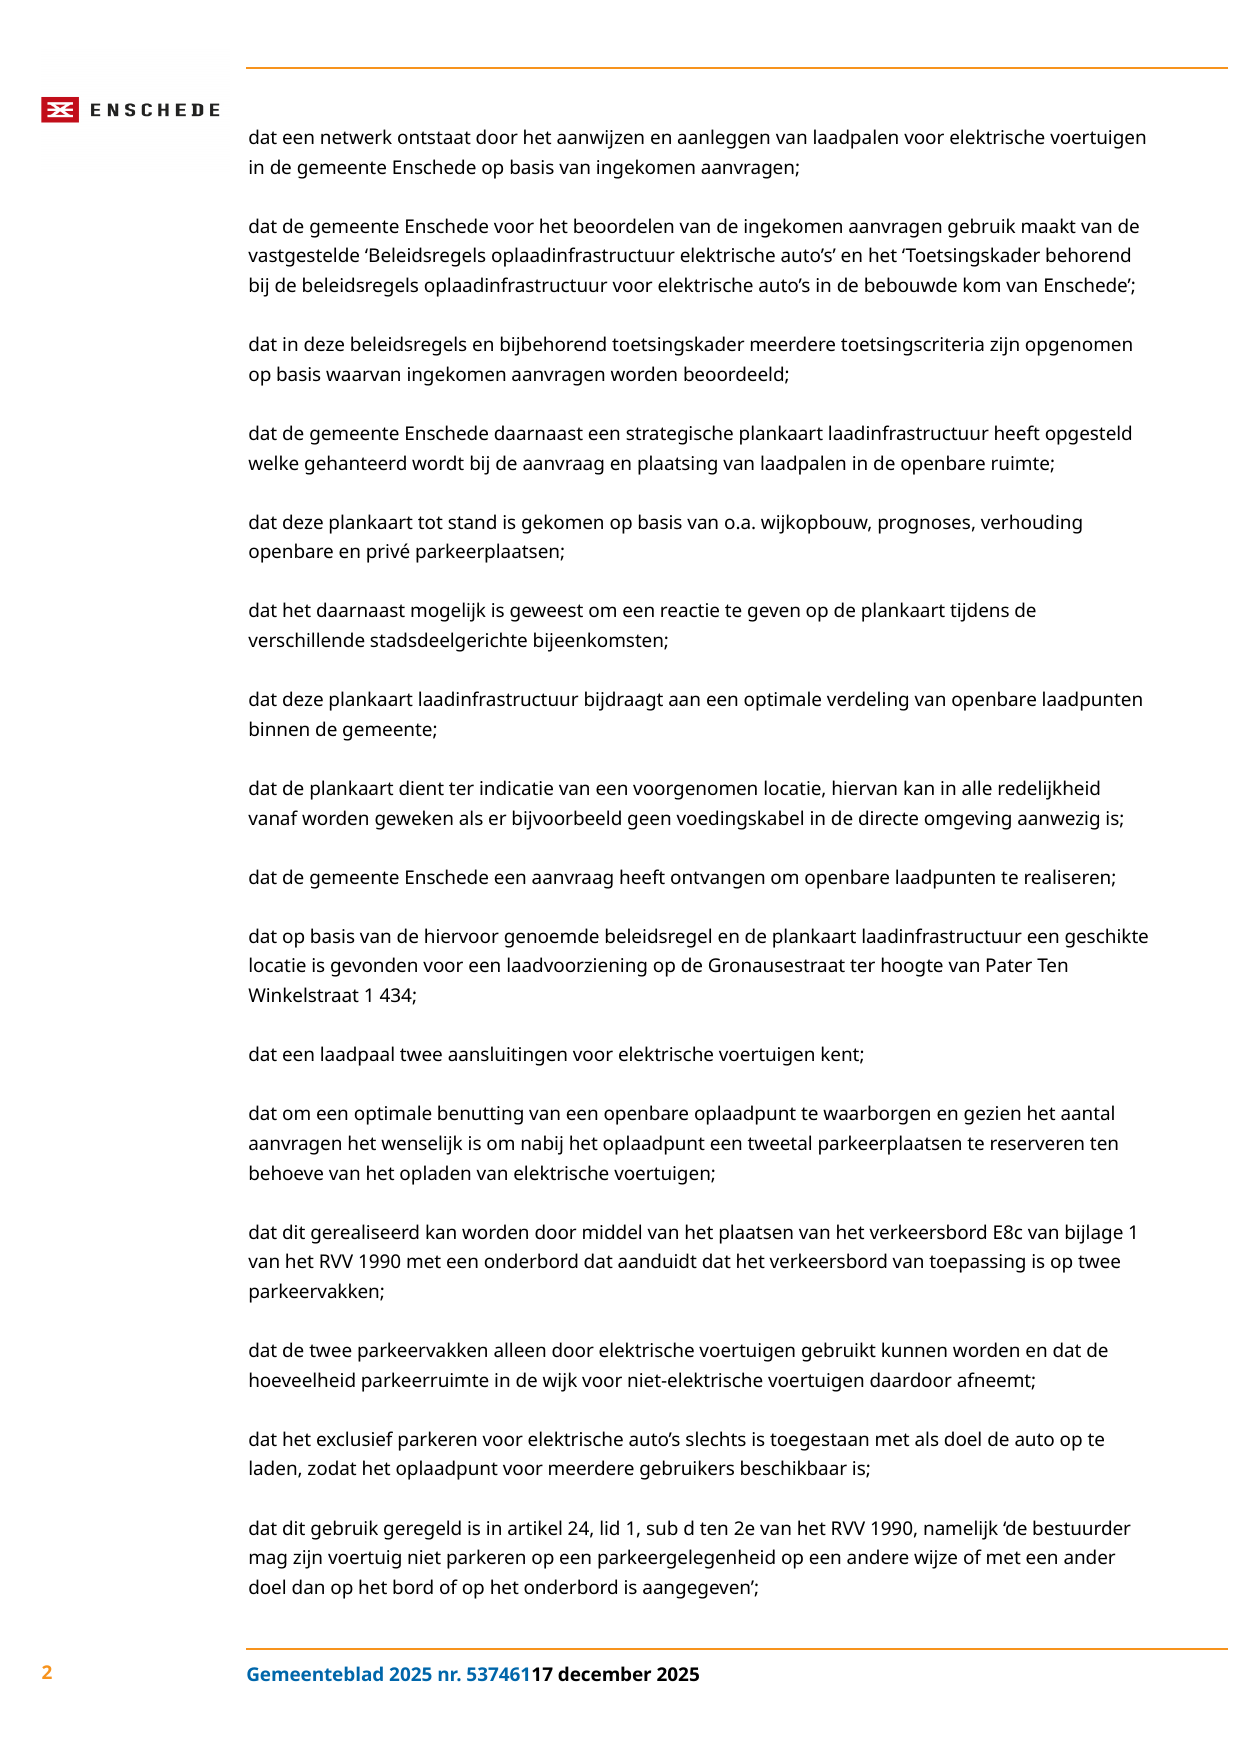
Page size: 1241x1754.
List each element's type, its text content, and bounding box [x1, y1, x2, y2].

text dat een netwerk ontstaat door het aanwijzen en aanleggen van laadpalen voor elektrische voertuigen in de gemeente Enschede op basis van ingekomen aanvragen; [248, 124, 1152, 180]
picture [41, 47, 231, 172]
text dat deze plankaart laadinfrastructuur bijdraagt aan een optimale verdeling van openbare laadpunten binnen de gemeente; [248, 686, 1152, 742]
text dat deze plankaart tot stand is gekomen op basis van o.a. wijkopbouw, prognoses, verhouding openbare en privé parkeerplaatsen; [248, 509, 1152, 564]
text dat het exclusief parkeren voor elektrische auto’s slechts is toegestaan met als doel de auto op te laden, zodat het oplaadpunt voor meerdere gebruikers beschikbaar is; [248, 1426, 1152, 1481]
text dat de twee parkeervakken alleen door elektrische voertuigen gebruikt kunnen worden en dat de hoeveelheid parkeerruimte in de wijk voor niet-elektrische voertuigen daardoor afneemt; [248, 1337, 1152, 1393]
text dat dit gebruik geregeld is in artikel 24, lid 1, sub d ten 2e van het RVV 1990, namelijk ‘de bestuurder mag zijn voertuig niet parkeren op een parkeergelegenheid op een andere wijze of met een ander doel dan op het bord of op het onderbord is aangegeven’; [248, 1515, 1152, 1600]
text dat de gemeente Enschede voor het beoordelen van de ingekomen aanvragen gebruik maakt van de vastgestelde ‘Beleidsregels oplaadinfrastructuur elektrische auto’s’ en het ‘Toetsingskader behorend bij de beleidsregels oplaadinfrastructuur voor elektrische auto’s in de bebouwde kom van Enschede’; [248, 213, 1152, 298]
text dat een laadpaal twee aansluitingen voor elektrische voertuigen kent; [248, 1041, 1152, 1067]
text dat in deze beleidsregels en bijbehorend toetsingskader meerdere toetsingscriteria zijn opgenomen op basis waarvan ingekomen aanvragen worden beoordeeld; [248, 331, 1152, 387]
text dat het daarnaast mogelijk is geweest om een reactie te geven op de plankaart tijdens de verschillende stadsdeelgerichte bijeenkomsten; [248, 598, 1152, 653]
text dat de gemeente Enschede daarnaast een strategische plankaart laadinfrastructuur heeft opgesteld welke gehanteerd wordt bij de aanvraag en plaatsing van laadpalen in de openbare ruimte; [248, 420, 1152, 476]
text dat dit gerealiseerd kan worden door middel van het plaatsen van het verkeersbord E8c van bijlage 1 van het RVV 1990 met een onderbord dat aanduidt dat het verkeersbord van toepassing is op twee parkeervakken; [248, 1219, 1152, 1304]
text dat op basis van de hiervoor genoemde beleidsregel en de plankaart laadinfrastructuur een geschikte locatie is gevonden voor een laadvoorziening op de Gronausestraat ter hoogte van Pater Ten Winkelstraat 1 434; [248, 923, 1152, 1008]
text dat de plankaart dient ter indicatie van een voorgenomen locatie, hiervan kan in alle redelijkheid vanaf worden geweken als er bijvoorbeeld geen voedingskabel in de directe omgeving aanwezig is; [248, 775, 1152, 831]
text dat de gemeente Enschede een aanvraag heeft ontvangen om openbare laadpunten te realiseren; [248, 864, 1152, 890]
text dat om een optimale benutting van een openbare oplaadpunt te waarborgen en gezien het aantal aanvragen het wenselijk is om nabij het oplaadpunt een tweetal parkeerplaatsen te reserveren ten behoeve van het opladen van elektrische voertuigen; [248, 1101, 1152, 1186]
